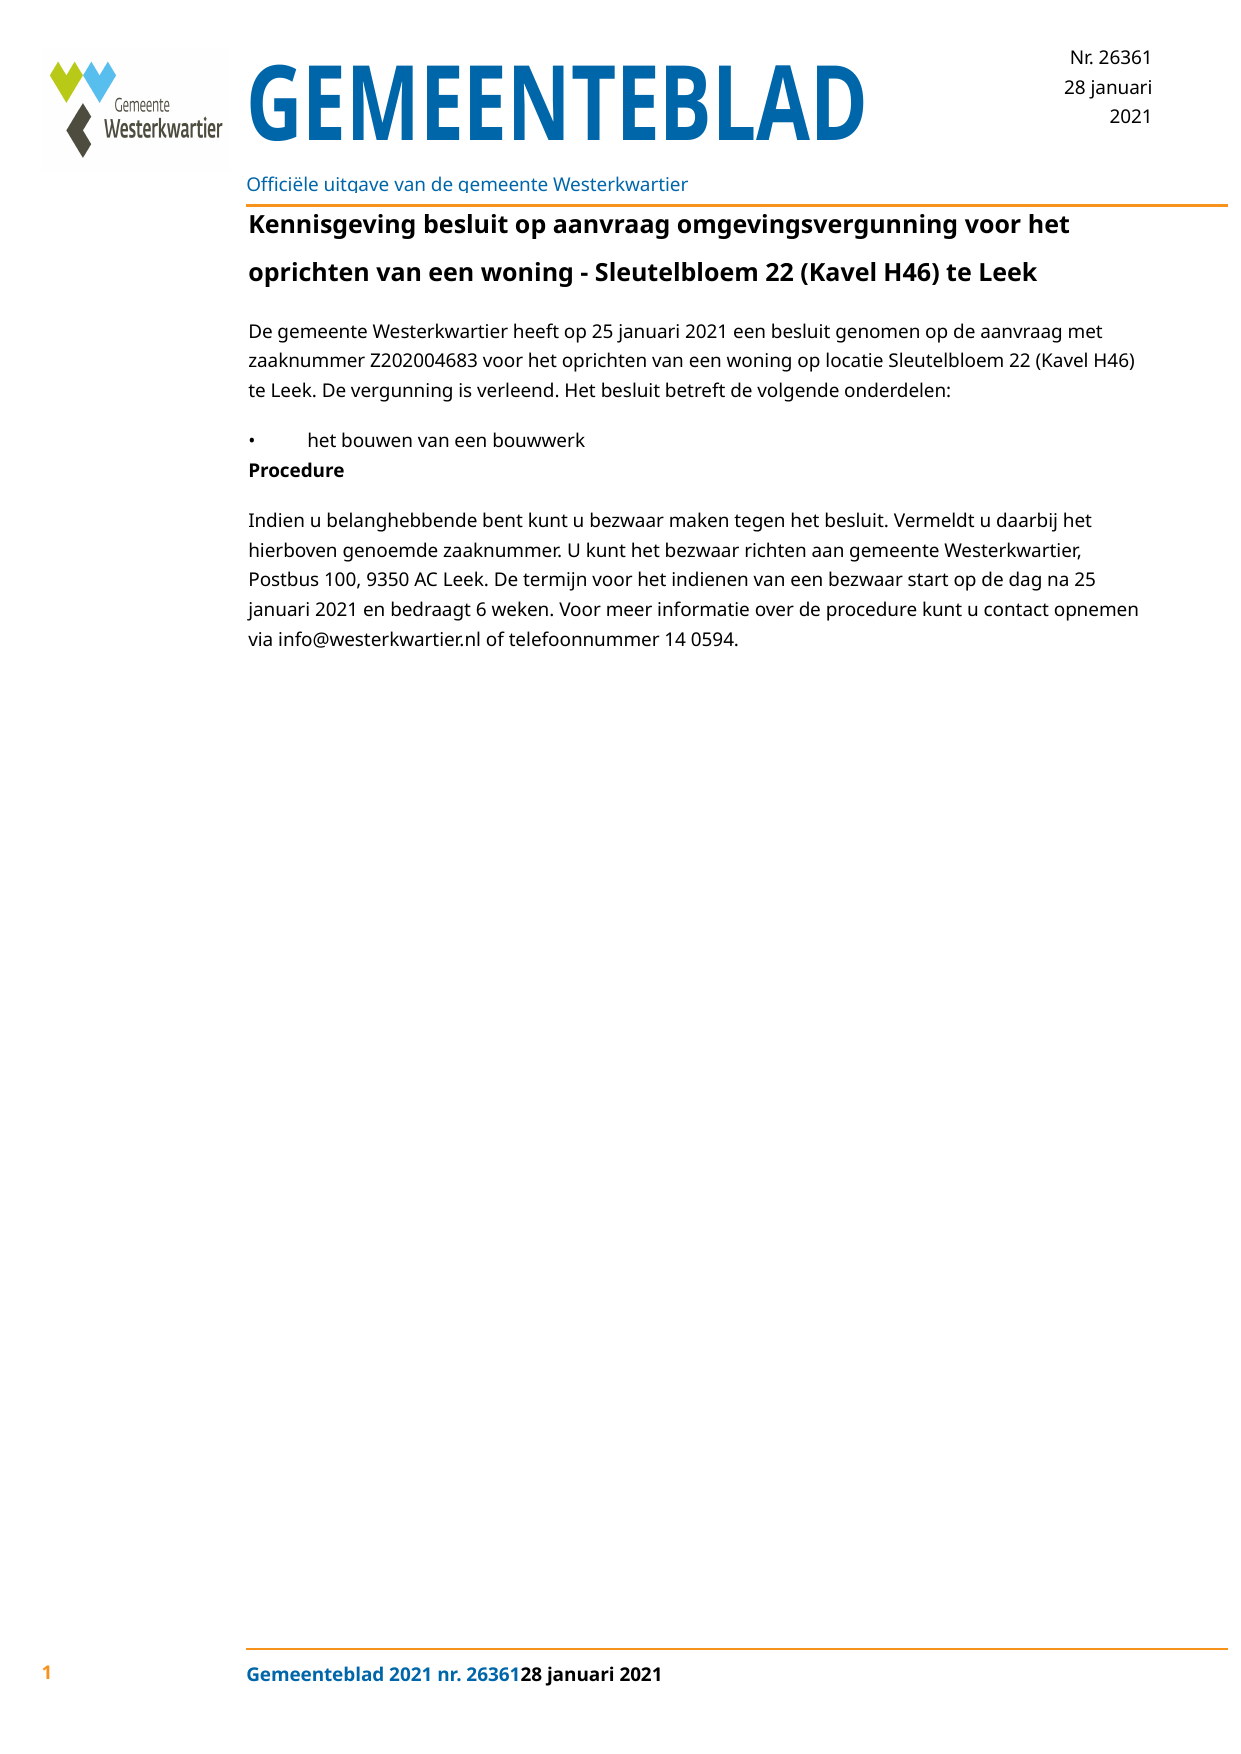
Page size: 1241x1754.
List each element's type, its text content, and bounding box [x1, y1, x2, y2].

list het bouwen van een bouwwerk [248, 427, 1152, 453]
picture [41, 47, 231, 172]
text De gemeente Westerkwartier heeft op 25 januari 2021 een besluit genomen op de aanvraag met zaaknummer Z202004683 voor het oprichten van een woning op locatie Sleutelbloem 22 (Kavel H46) te Leek. De vergunning is verleend. Het besluit betreft de volgende onderdelen: [248, 318, 1152, 403]
text Indien u belanghebbende bent kunt u bezwaar maken tegen het besluit. Vermeldt u daarbij het hierboven genoemde zaaknummer. U kunt het bezwaar richten aan gemeente Westerkwartier, Postbus 100, 9350 AC Leek. De termijn voor het indienen van een bezwaar start op de dag na 25 januari 2021 en bedraagt 6 weken. Voor meer informatie over de procedure kunt u contact opnemen via info@westerkwartier.nl of telefoonnummer 14 0594. [248, 507, 1152, 652]
text Kennisgeving besluit op aanvraag omgevingsvergunning voor het oprichten van een woning - Sleutelbloem 22 (Kavel H46) te Leek [248, 207, 1152, 288]
text Procedure [248, 457, 1152, 483]
